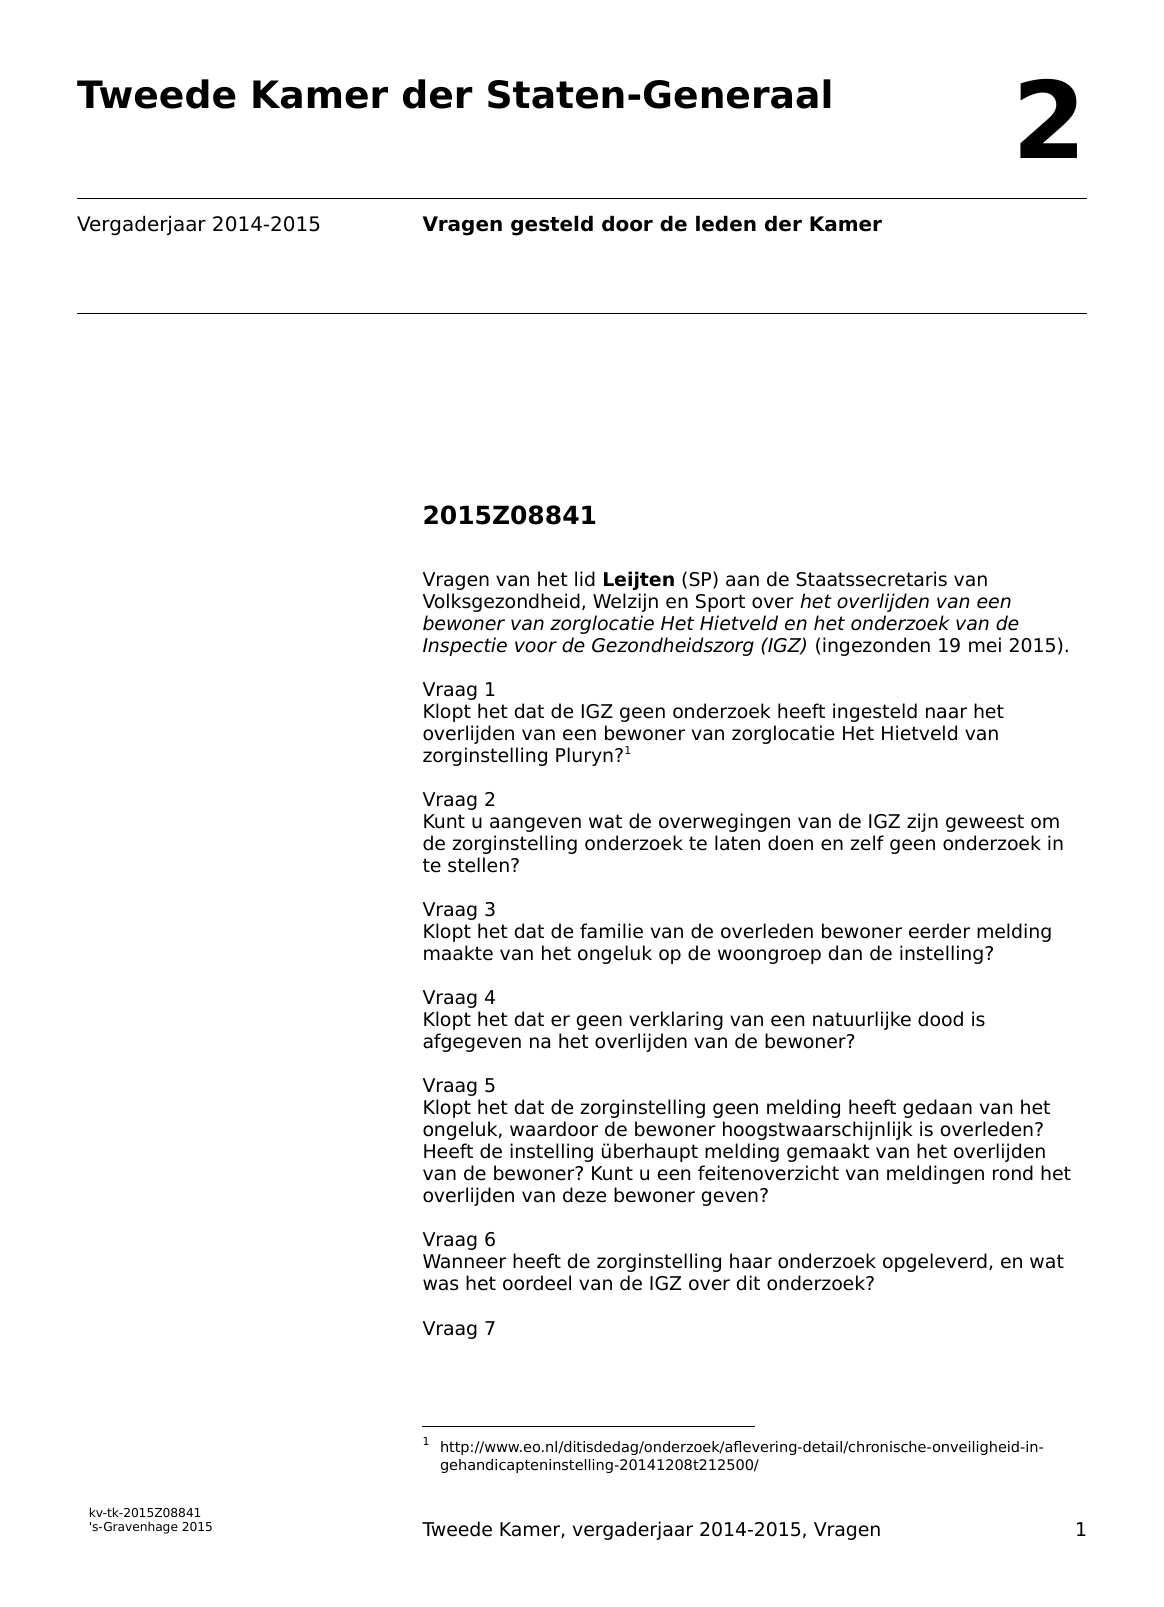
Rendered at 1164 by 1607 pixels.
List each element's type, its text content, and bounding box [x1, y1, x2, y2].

text http://www.eo.nl/ditisdedag/onderzoek/aflevering-detail/chronische-onveiligheid-in-gehandicapteninstelling-20141208t212500/ [422, 1435, 1087, 1474]
text Klopt het dat de zorginstelling geen melding heeft gedaan van het ongeluk, waardoor de bewoner hoogstwaarschijnlijk is overleden? Heeft de instelling überhaupt melding gemaakt van het overlijden van de bewoner? Kunt u een feitenoverzicht van meldingen rond het overlijden van deze bewoner geven? [422, 1097, 1087, 1207]
table_cell Vragen gesteld door de leden der Kamer [422, 199, 1087, 313]
text Vraag 1 [422, 679, 1087, 701]
text Vraag 3 [422, 899, 1087, 921]
table_header 2 [886, 59, 1087, 198]
text Vraag 6 [422, 1229, 1087, 1251]
text 2015Z08841 [422, 501, 1087, 531]
table_cell Vergaderjaar 2014-2015 [77, 199, 422, 313]
table_header Tweede Kamer der Staten-Generaal [77, 59, 886, 198]
text Vraag 5 [422, 1075, 1087, 1097]
text Klopt het dat de IGZ geen onderzoek heeft ingesteld naar het overlijden van een bewoner van zorglocatie Het Hietveld van zorginstelling Pluryn? [422, 701, 1087, 767]
text kv-tk-2015Z08841 [88, 1506, 323, 1520]
text Vraag 7 [422, 1317, 1087, 1339]
text Vragen van het lid Leijten (SP) aan de Staatssecretaris van Volksgezondheid, Welzijn en Sport over het overlijden van een bewoner van zorglocatie Het Hietveld en het onderzoek van de Inspectie voor de Gezondheidszorg (IGZ) (ingezonden 19 mei 2015). [422, 569, 1087, 657]
text Vraag 4 [422, 987, 1087, 1009]
text Klopt het dat er geen verklaring van een natuurlijke dood is afgegeven na het overlijden van de bewoner? [422, 1009, 1087, 1053]
text 's-Gravenhage 2015 [88, 1520, 323, 1534]
text Vraag 2 [422, 789, 1087, 811]
text Kunt u aangeven wat de overwegingen van de IGZ zijn geweest om de zorginstelling onderzoek te laten doen en zelf geen onderzoek in te stellen? [422, 811, 1087, 877]
text Wanneer heeft de zorginstelling haar onderzoek opgeleverd, en wat was het oordeel van de IGZ over dit onderzoek? [422, 1251, 1087, 1295]
text Klopt het dat de familie van de overleden bewoner eerder melding maakte van het ongeluk op de woongroep dan de instelling? [422, 921, 1087, 965]
